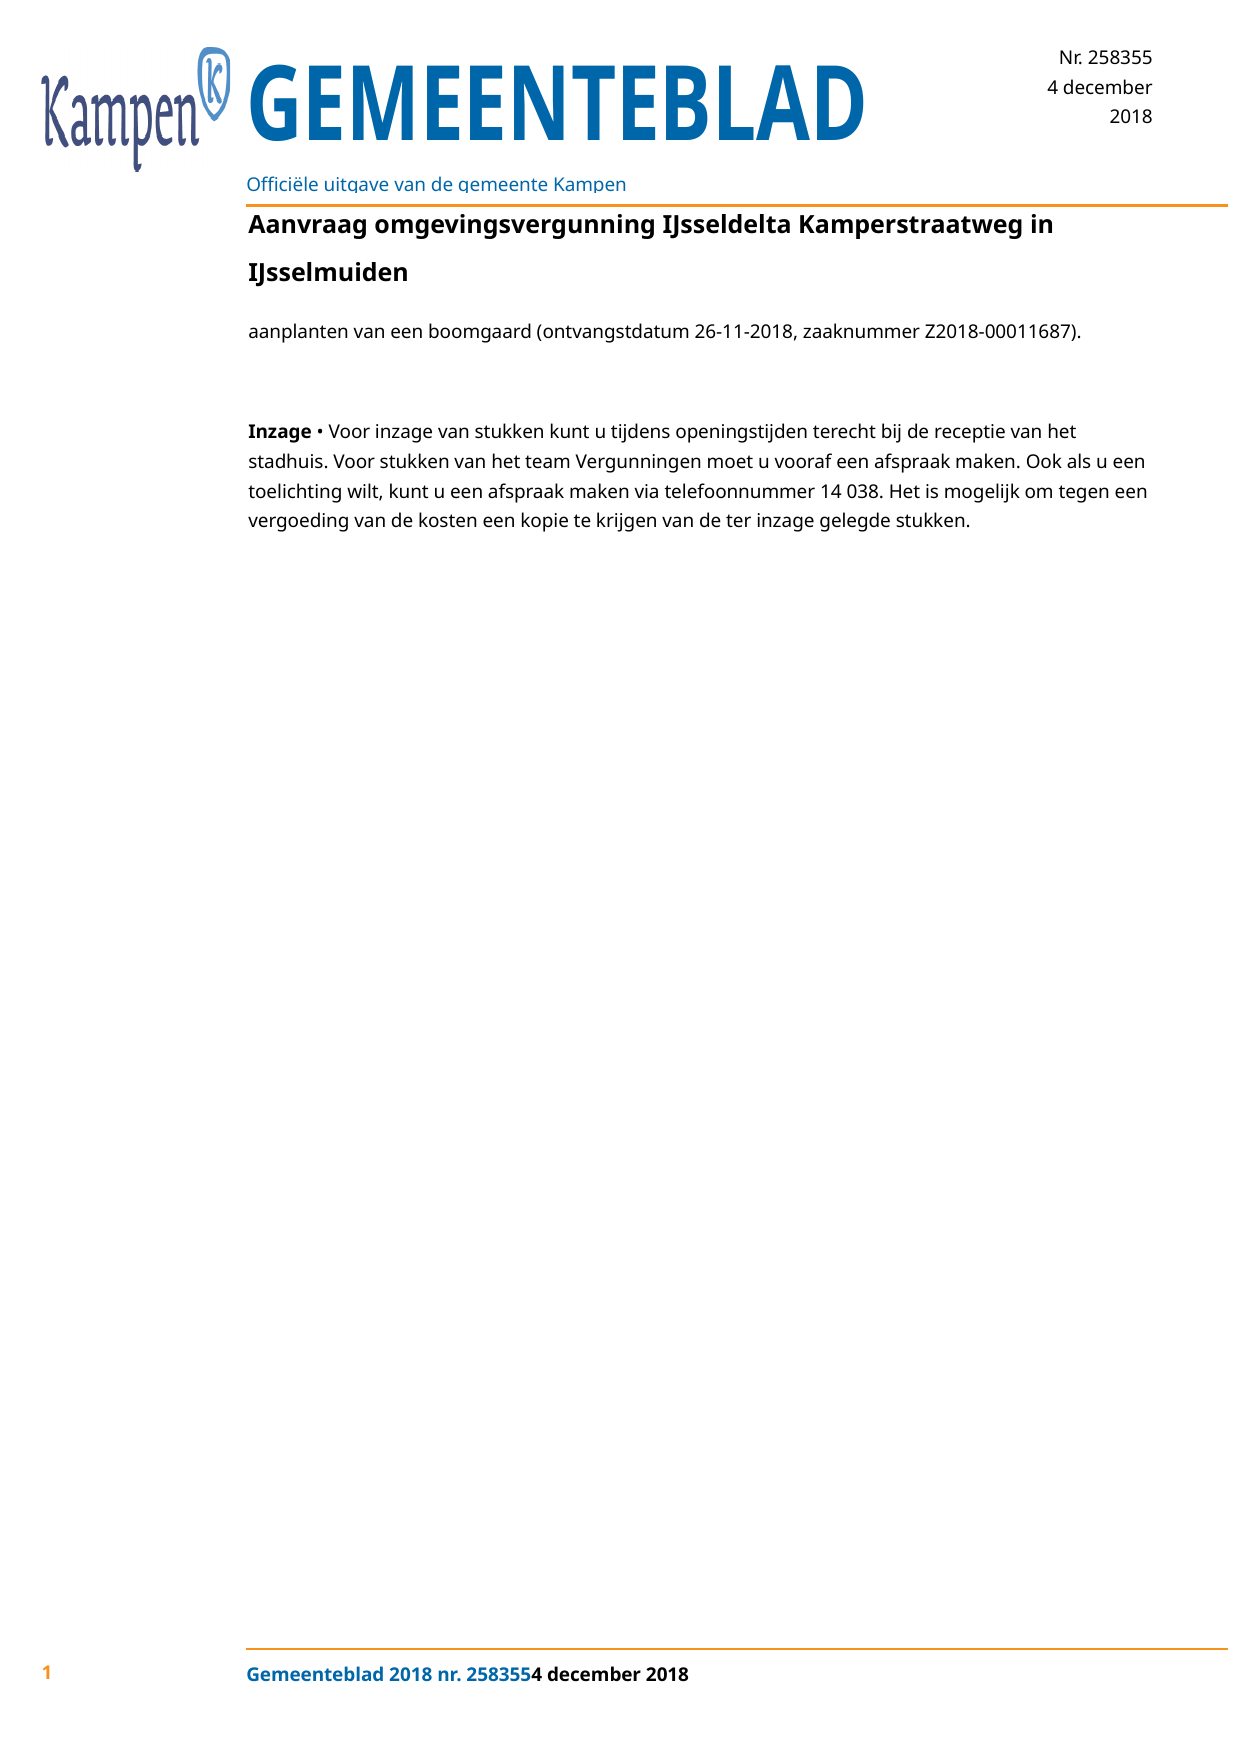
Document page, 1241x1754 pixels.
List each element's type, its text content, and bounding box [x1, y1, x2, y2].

text Aanvraag omgevingsvergunning IJsseldelta Kamperstraatweg in IJsselmuiden [248, 207, 1152, 288]
text aanplanten van een boomgaard (ontvangstdatum 26-11-2018, zaaknummer Z2018-00011687). [248, 318, 1152, 344]
picture [41, 47, 231, 172]
text Inzage • Voor inzage van stukken kunt u tijdens openingstijden terecht bij de receptie van het stadhuis. Voor stukken van het team Vergunningen moet u vooraf een afspraak maken. Ook als u een toelichting wilt, kunt u een afspraak maken via telefoonnummer 14 038. Het is mogelijk om tegen een vergoeding van de kosten een kopie te krijgen van de ter inzage gelegde stukken. [248, 419, 1152, 533]
